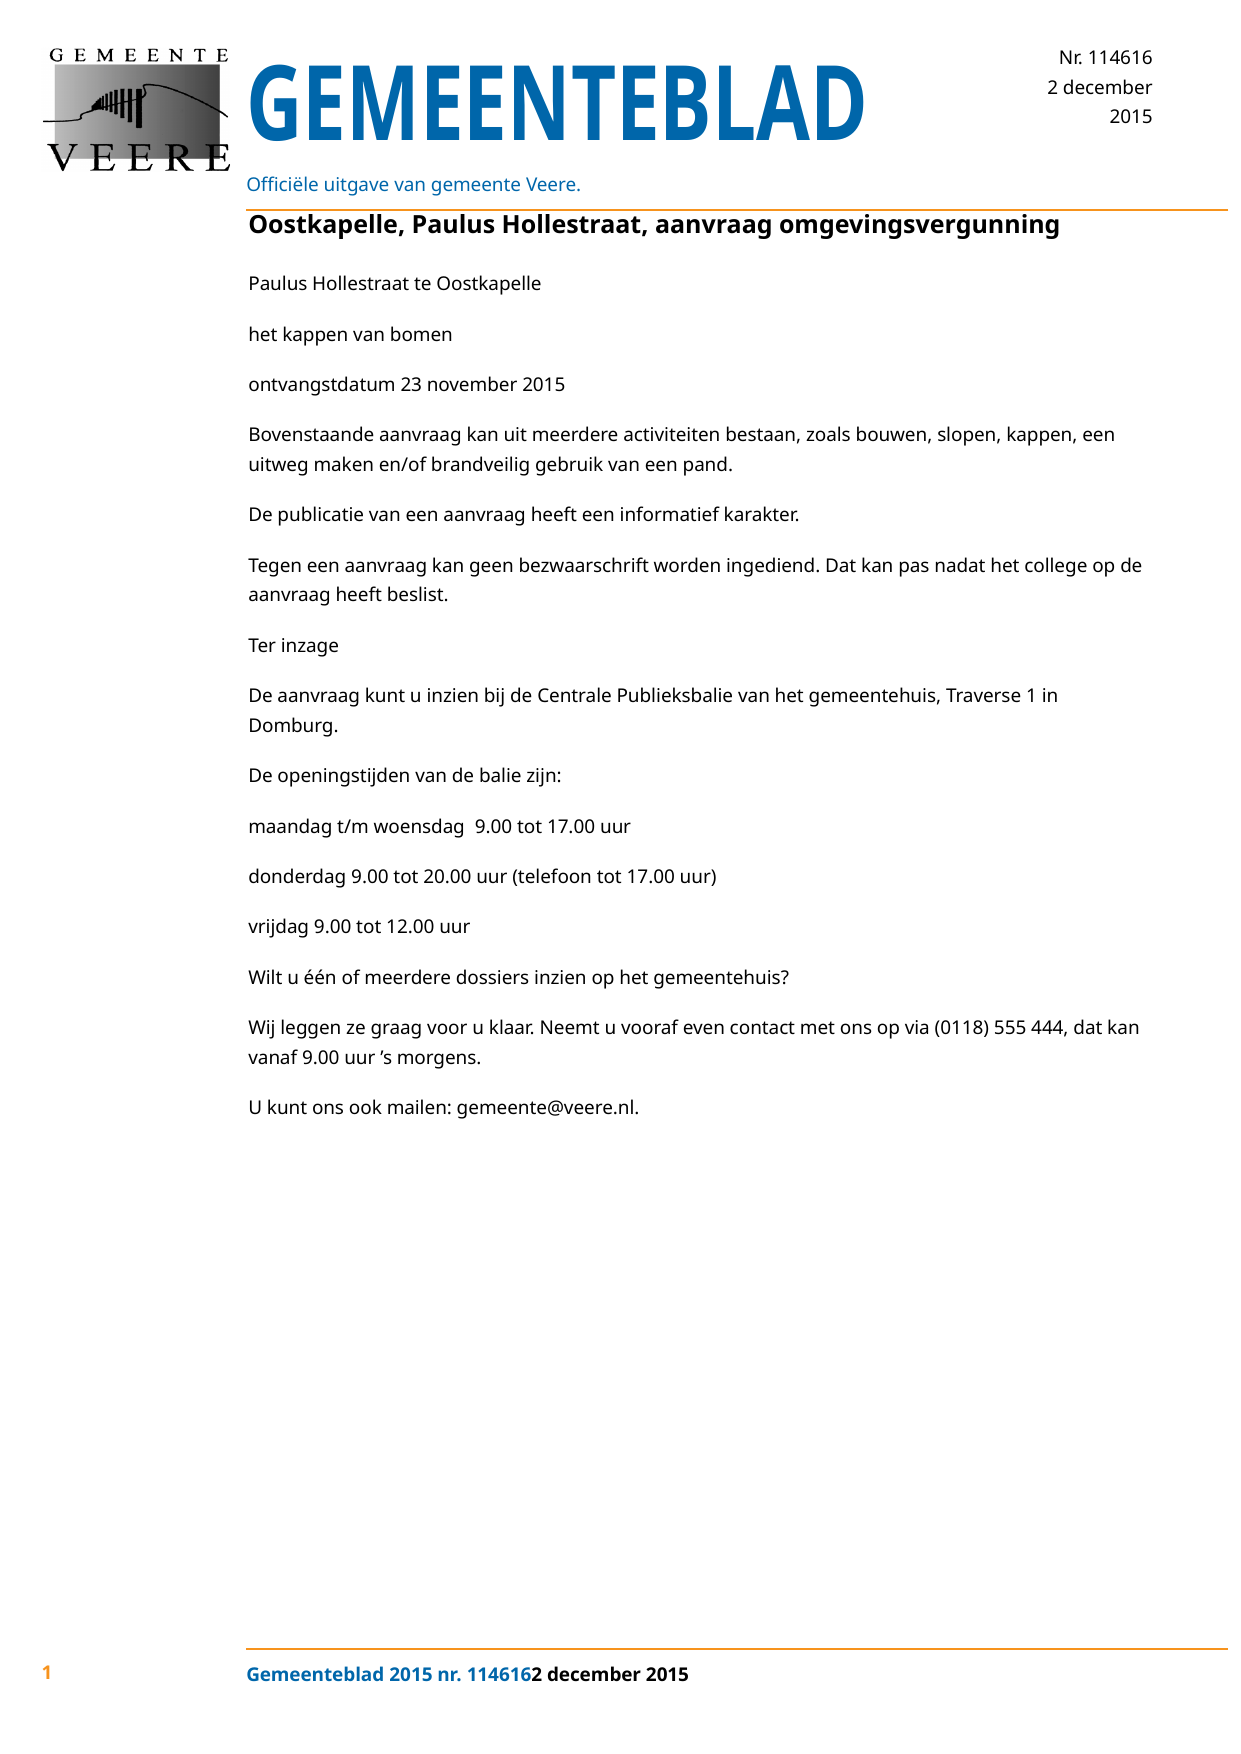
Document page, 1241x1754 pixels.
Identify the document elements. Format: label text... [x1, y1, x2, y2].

text ontvangstdatum 23 november 2015 [248, 371, 1152, 397]
text vrijdag 9.00 tot 12.00 uur [248, 914, 1152, 939]
text Wilt u één of meerdere dossiers inzien op het gemeentehuis? [248, 964, 1152, 990]
text maandag t/m woensdag 9.00 tot 17.00 uur [248, 813, 1152, 838]
text Wij leggen ze graag voor u klaar. Neemt u vooraf even contact met ons op via (0118) 555 444, dat kan vanaf 9.00 uur ’s morgens. [248, 1014, 1152, 1070]
text het kappen van bomen [248, 321, 1152, 346]
text U kunt ons ook mailen: gemeente@veere.nl. [248, 1094, 1152, 1120]
text Ter inzage [248, 632, 1152, 658]
text donderdag 9.00 tot 20.00 uur (telefoon tot 17.00 uur) [248, 863, 1152, 889]
text De openingstijden van de balie zijn: [248, 762, 1152, 788]
text De aanvraag kunt u inzien bij de Centrale Publieksbalie van het gemeentehuis, Traverse 1 in Domburg. [248, 682, 1152, 738]
picture [41, 47, 231, 172]
text De publicatie van een aanvraag heeft een informatief karakter. [248, 502, 1152, 527]
text Tegen een aanvraag kan geen bezwaarschrift worden ingediend. Dat kan pas nadat het college op de aanvraag heeft beslist. [248, 552, 1152, 607]
text Bovenstaande aanvraag kan uit meerdere activiteiten bestaan, zoals bouwen, slopen, kappen, een uitweg maken en/of brandveilig gebruik van een pand. [248, 422, 1152, 477]
text Oostkapelle, Paulus Hollestraat, aanvraag omgevingsvergunning [248, 211, 1152, 241]
text Paulus Hollestraat te Oostkapelle [248, 270, 1152, 296]
